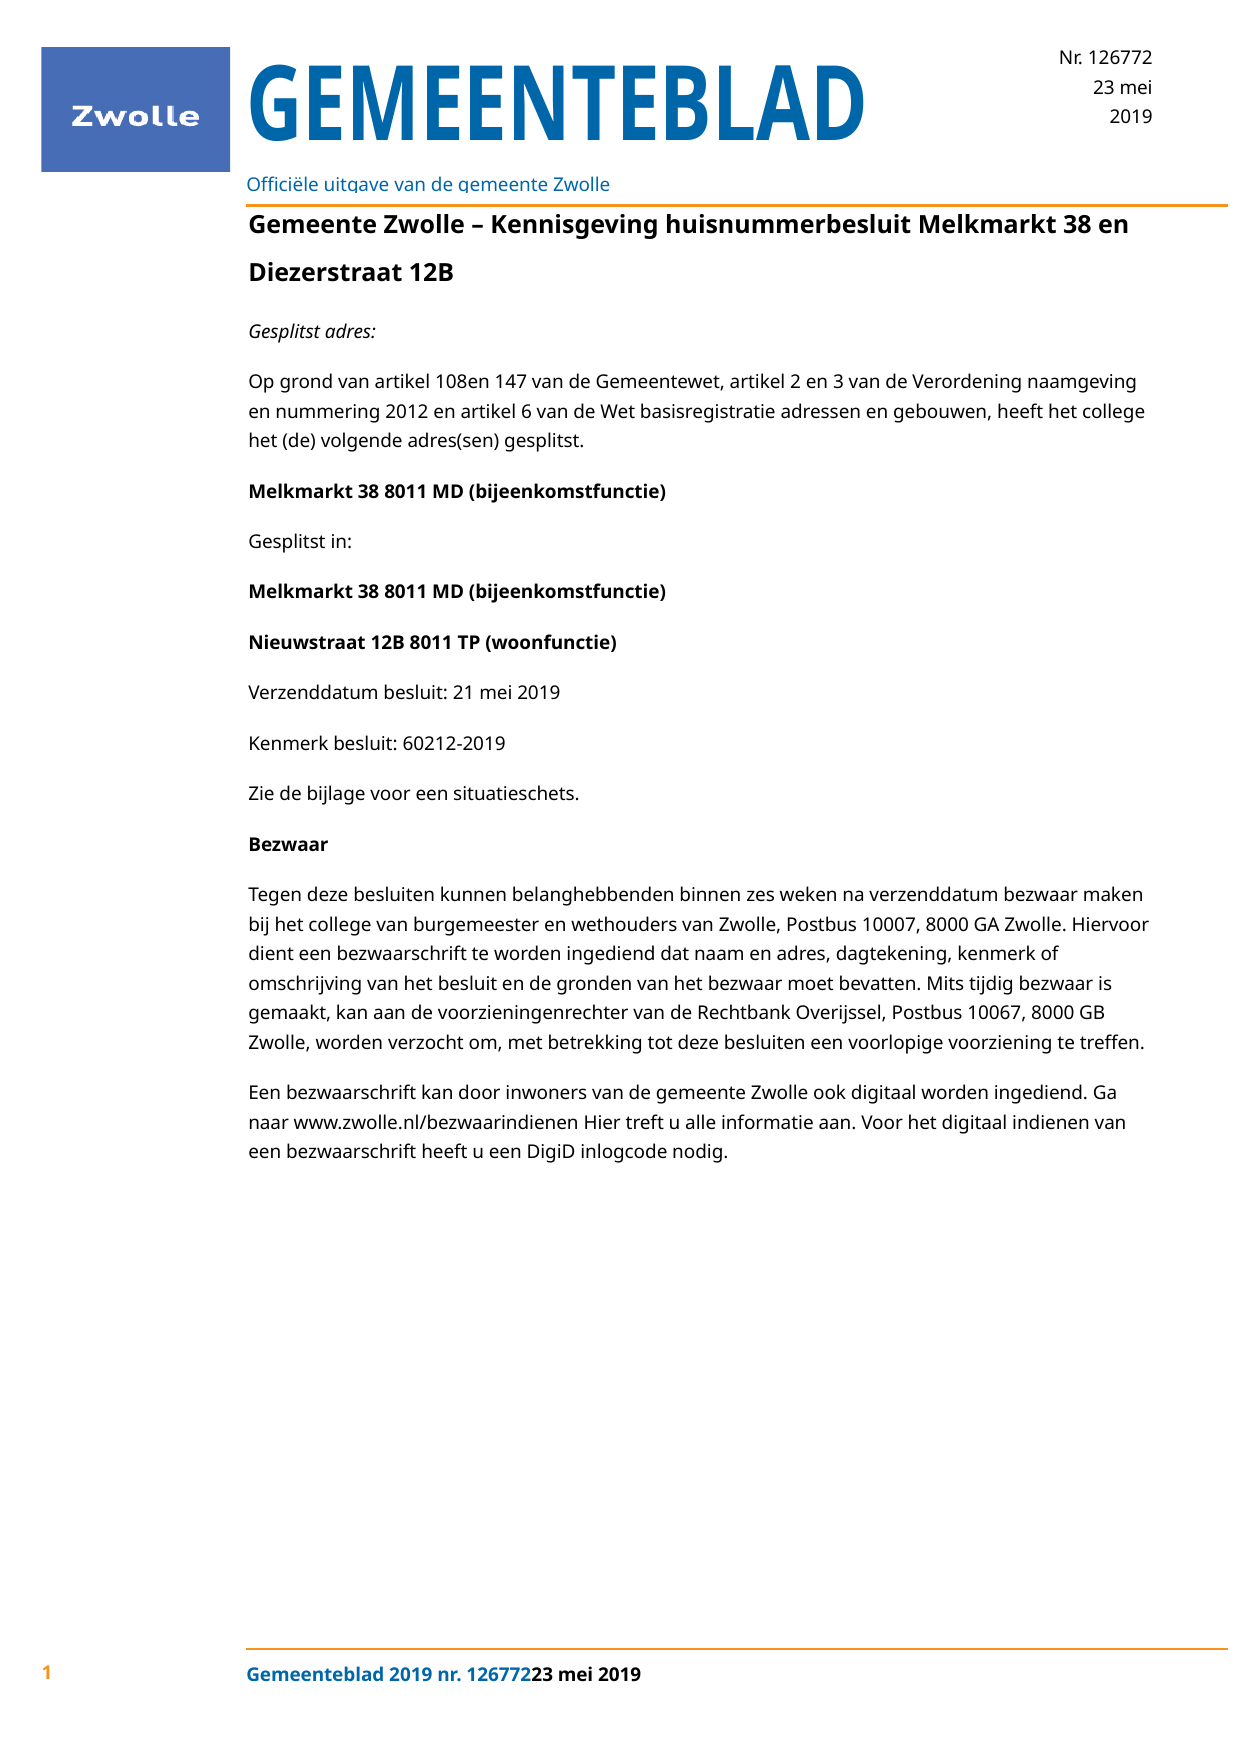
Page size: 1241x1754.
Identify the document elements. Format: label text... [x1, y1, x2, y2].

text Melkmarkt 38 8011 MD (bijeenkomstfunctie) [248, 579, 1152, 604]
text Verzenddatum besluit: 21 mei 2019 [248, 679, 1152, 705]
text Op grond van artikel 108en 147 van de Gemeentewet, artikel 2 en 3 van de Verordening naamgeving en nummering 2012 en artikel 6 van de Wet basisregistratie adressen en gebouwen, heeft het college het (de) volgende adres(sen) gesplitst. [248, 368, 1152, 453]
text Gemeente Zwolle – Kennisgeving huisnummerbesluit Melkmarkt 38 en Diezerstraat 12B [248, 207, 1152, 288]
text Gesplitst in: [248, 528, 1152, 554]
picture [41, 47, 231, 172]
text Een bezwaarschrift kan door inwoners van de gemeente Zwolle ook digitaal worden ingediend. Ga naar www.zwolle.nl/bezwaarindienen Hier treft u alle informatie aan. Voor het digitaal indienen van een bezwaarschrift heeft u een DigiD inlogcode nodig. [248, 1079, 1152, 1164]
text Nieuwstraat 12B 8011 TP (woonfunctie) [248, 629, 1152, 655]
text Bezwaar [248, 831, 1152, 857]
text Gesplitst adres: [248, 318, 1152, 344]
text Kenmerk besluit: 60212-2019 [248, 730, 1152, 756]
text Zie de bijlage voor een situatieschets. [248, 780, 1152, 806]
text Melkmarkt 38 8011 MD (bijeenkomstfunctie) [248, 478, 1152, 504]
text Tegen deze besluiten kunnen belanghebbenden binnen zes weken na verzenddatum bezwaar maken bij het college van burgemeester en wethouders van Zwolle, Postbus 10007, 8000 GA Zwolle. Hiervoor dient een bezwaarschrift te worden ingediend dat naam en adres, dagtekening, kenmerk of omschrijving van het besluit en de gronden van het bezwaar moet bevatten. Mits tijdig bezwaar is gemaakt, kan aan de voorzieningenrechter van de Rechtbank Overijssel, Postbus 10067, 8000 GB Zwolle, worden verzocht om, met betrekking tot deze besluiten een voorlopige voorziening te treffen. [248, 881, 1152, 1055]
